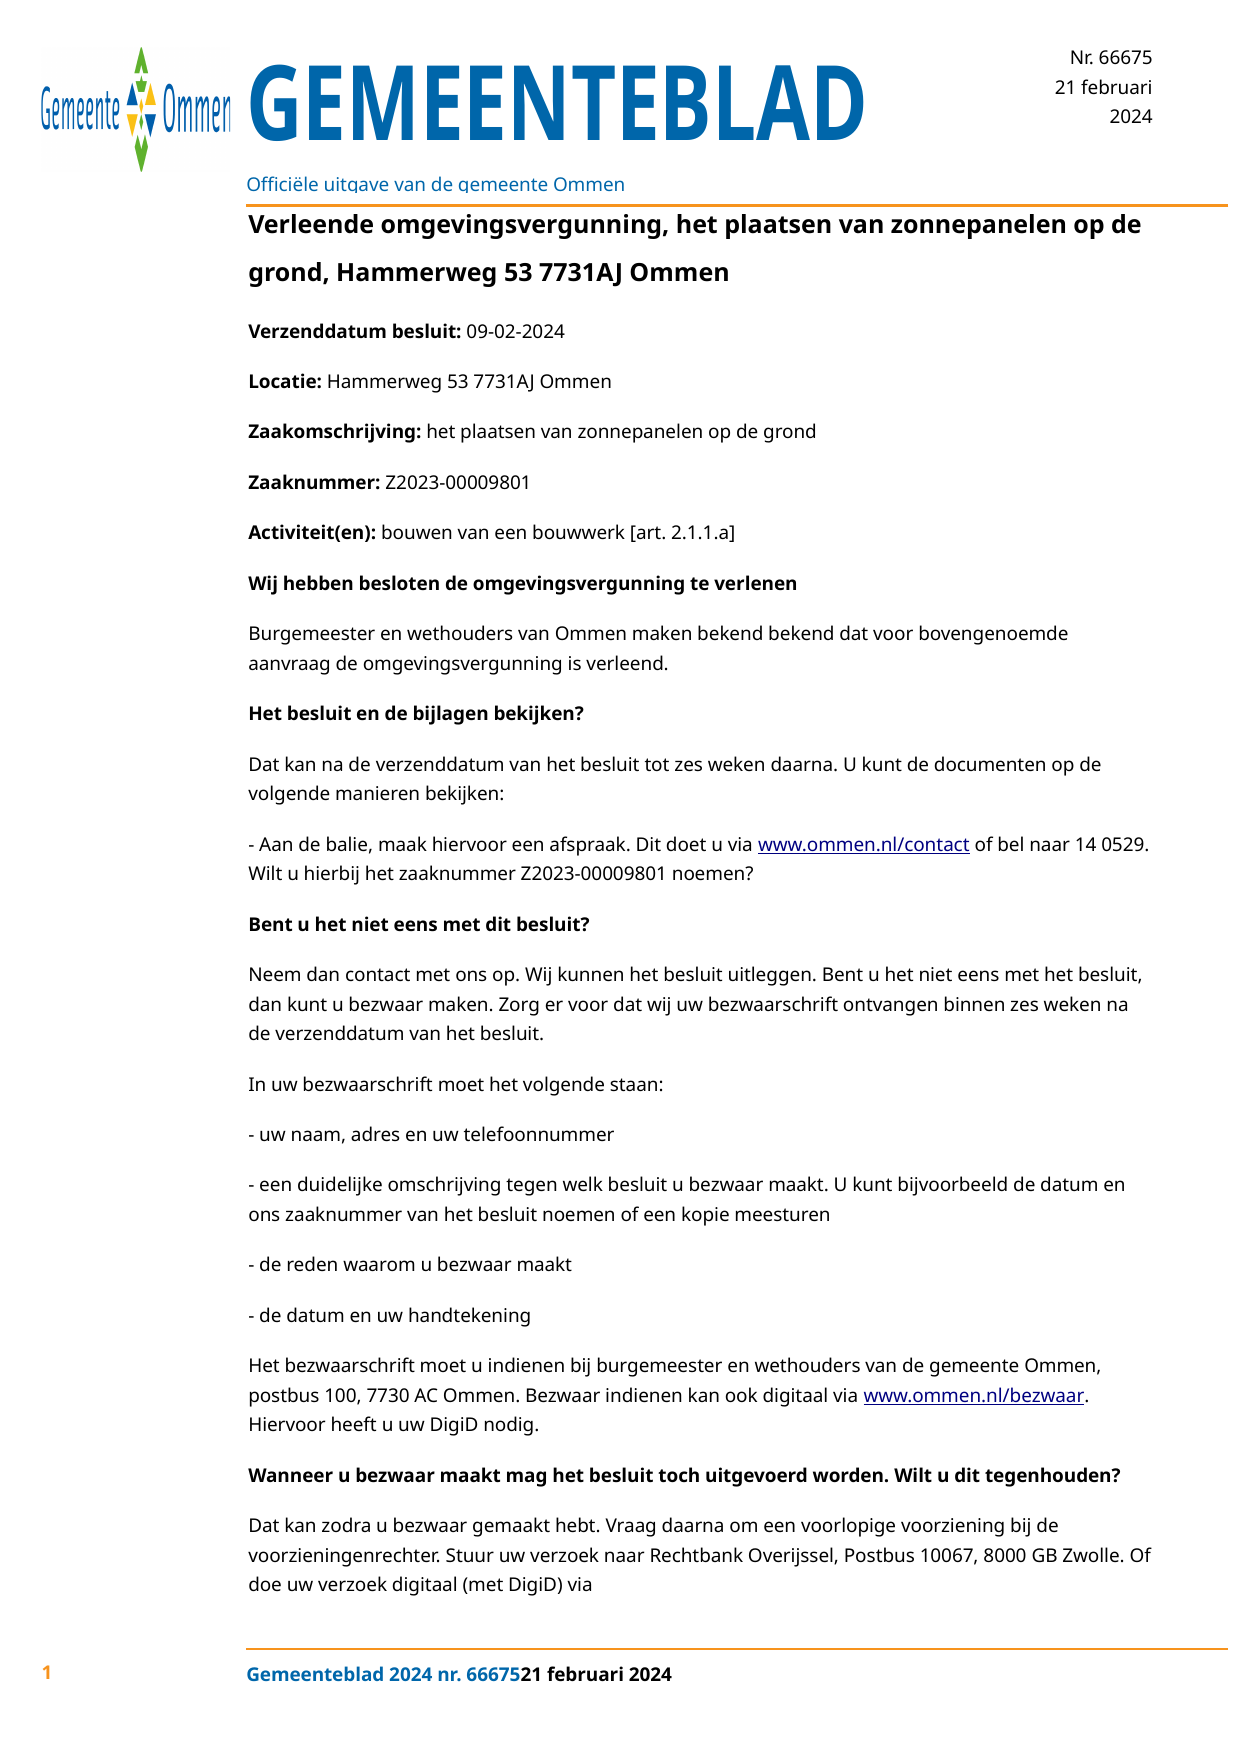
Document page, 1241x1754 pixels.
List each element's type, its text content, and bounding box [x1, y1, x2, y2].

text - een duidelijke omschrijving tegen welk besluit u bezwaar maakt. U kunt bijvoorbeeld de datum en ons zaaknummer van het besluit noemen of een kopie meesturen [248, 1172, 1152, 1227]
text In uw bezwaarschrift moet het volgende staan: [248, 1071, 1152, 1097]
text Neem dan contact met ons op. Wij kunnen het besluit uitleggen. Bent u het niet eens met het besluit, dan kunt u bezwaar maken. Zorg er voor dat wij uw bezwaarschrift ontvangen binnen zes weken na de verzenddatum van het besluit. [248, 961, 1152, 1046]
picture [41, 47, 231, 172]
text Verleende omgevingsvergunning, het plaatsen van zonnepanelen op de grond, Hammerweg 53 7731AJ Ommen [248, 207, 1152, 288]
text - uw naam, adres en uw telefoonnummer [248, 1121, 1152, 1147]
text Het besluit en de bijlagen bekijken? [248, 700, 1152, 726]
text Dat kan na de verzenddatum van het besluit tot zes weken daarna. U kunt de documenten op de volgende manieren bekijken: [248, 751, 1152, 806]
text Dat kan zodra u bezwaar gemaakt hebt. Vraag daarna om een voorlopige voorziening bij de voorzieningenrechter. Stuur uw verzoek naar Rechtbank Overijssel, Postbus 10067, 8000 GB Zwolle. Of doe uw verzoek digitaal (met DigiD) via [248, 1512, 1152, 1597]
text Wanneer u bezwaar maakt mag het besluit toch uitgevoerd worden. Wilt u dit tegenhouden? [248, 1462, 1152, 1488]
text Verzenddatum besluit: 09-02-2024 [248, 318, 1152, 344]
text - de reden waarom u bezwaar maakt [248, 1252, 1152, 1277]
text - Aan de balie, maak hiervoor een afspraak. Dit doet u via www.ommen.nl/contact of bel naar 14 0529. Wilt u hierbij het zaaknummer Z2023-00009801 noemen? [248, 831, 1152, 886]
text Zaaknummer: Z2023-00009801 [248, 469, 1152, 495]
text Zaakomschrijving: het plaatsen van zonnepanelen op de grond [248, 419, 1152, 444]
text Locatie: Hammerweg 53 7731AJ Ommen [248, 368, 1152, 394]
text Activiteit(en): bouwen van een bouwwerk [art. 2.1.1.a] [248, 519, 1152, 545]
text Wij hebben besloten de omgevingsvergunning te verlenen [248, 570, 1152, 596]
text - de datum en uw handtekening [248, 1302, 1152, 1328]
text Het bezwaarschrift moet u indienen bij burgemeester en wethouders van de gemeente Ommen, postbus 100, 7730 AC Ommen. Bezwaar indienen kan ook digitaal via www.ommen.nl/bezwaar. Hiervoor heeft u uw DigiD nodig. [248, 1352, 1152, 1437]
text Burgemeester en wethouders van Ommen maken bekend bekend dat voor bovengenoemde aanvraag de omgevingsvergunning is verleend. [248, 620, 1152, 676]
text Bent u het niet eens met dit besluit? [248, 911, 1152, 937]
